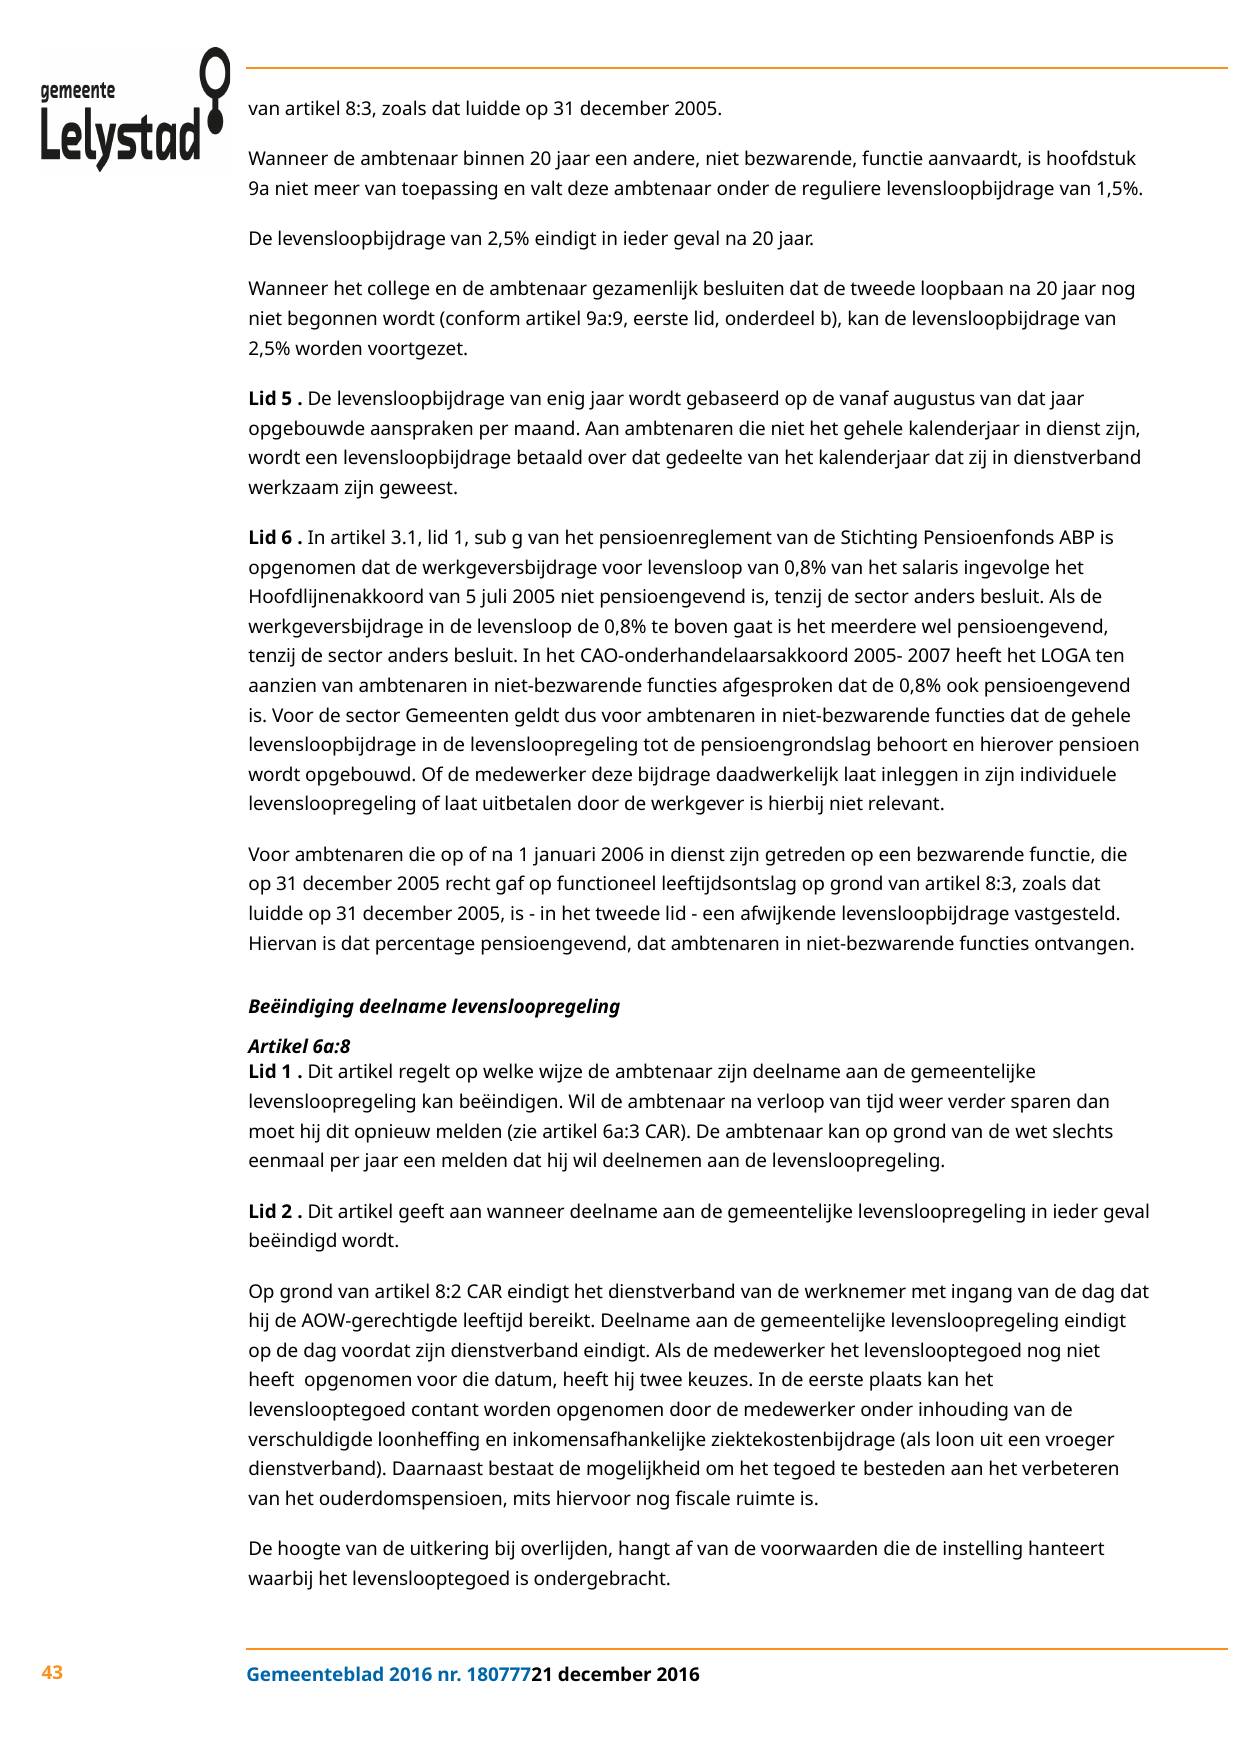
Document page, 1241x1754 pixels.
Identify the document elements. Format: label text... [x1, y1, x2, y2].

text Op grond van artikel 8:2 CAR eindigt het dienstverband van de werknemer met ingang van de dag dat hij de AOW-gerechtigde leeftijd bereikt. Deelname aan de gemeentelijke levensloopregeling eindigt op de dag voordat zijn dienstverband eindigt. Als de medewerker het levenslooptegoed nog niet heeft opgenomen voor die datum, heeft hij twee keuzes. In de eerste plaats kan het levenslooptegoed contant worden opgenomen door de medewerker onder inhouding van de verschuldigde loonheffing en inkomensafhankelijke ziektekostenbijdrage (als loon uit een vroeger dienstverband). Daarnaast bestaat de mogelijkheid om het tegoed te besteden aan het verbeteren van het ouderdomspensioen, mits hiervoor nog fiscale ruimte is. [248, 1278, 1152, 1511]
text De hoogte van de uitkering bij overlijden, hangt af van de voorwaarden die de instelling hanteert waarbij het levenslooptegoed is ondergebracht. [248, 1535, 1152, 1591]
text Artikel 6a:8 [248, 1033, 1152, 1059]
text Voor ambtenaren die op of na 1 januari 2006 in dienst zijn getreden op een bezwarende functie, die op 31 december 2005 recht gaf op functioneel leeftijdsontslag op grond van artikel 8:3, zoals dat luidde op 31 december 2005, is - in het tweede lid - een afwijkende levensloopbijdrage vastgesteld. Hiervan is dat percentage pensioengevend, dat ambtenaren in niet-bezwarende functies ontvangen. [248, 841, 1152, 956]
picture [41, 47, 231, 172]
text van artikel 8:3, zoals dat luidde op 31 december 2005. [248, 95, 1152, 121]
text De levensloopbijdrage van 2,5% eindigt in ieder geval na 20 jaar. [248, 225, 1152, 251]
text Lid 1 . Dit artikel regelt op welke wijze de ambtenaar zijn deelname aan de gemeentelijke levensloopregeling kan beëindigen. Wil de ambtenaar na verloop van tijd weer verder sparen dan moet hij dit opnieuw melden (zie artikel 6a:3 CAR). De ambtenaar kan op grond van de wet slechts eenmaal per jaar een melden dat hij wil deelnemen aan de levensloopregeling. [248, 1059, 1152, 1173]
text Lid 6 . In artikel 3.1, lid 1, sub g van het pensioenreglement van de Stichting Pensioenfonds ABP is opgenomen dat de werkgeversbijdrage voor levensloop van 0,8% van het salaris ingevolge het Hoofdlijnenakkoord van 5 juli 2005 niet pensioengevend is, tenzij de sector anders besluit. Als de werkgeversbijdrage in de levensloop de 0,8% te boven gaat is het meerdere wel pensioengevend, tenzij de sector anders besluit. In het CAO-onderhandelaarsakkoord 2005- 2007 heeft het LOGA ten aanzien van ambtenaren in niet-bezwarende functies afgesproken dat de 0,8% ook pensioengevend is. Voor de sector Gemeenten geldt dus voor ambtenaren in niet-bezwarende functies dat de gehele levensloopbijdrage in de levensloopregeling tot de pensioengrondslag behoort en hierover pensioen wordt opgebouwd. Of de medewerker deze bijdrage daadwerkelijk laat inleggen in zijn individuele levensloopregeling of laat uitbetalen door de werkgever is hierbij niet relevant. [248, 524, 1152, 816]
text Beëindiging deelname levensloopregeling [248, 994, 1152, 1019]
text Lid 5 . De levensloopbijdrage van enig jaar wordt gebaseerd op de vanaf augustus van dat jaar opgebouwde aanspraken per maand. Aan ambtenaren die niet het gehele kalenderjaar in dienst zijn, wordt een levensloopbijdrage betaald over dat gedeelte van het kalenderjaar dat zij in dienstverband werkzaam zijn geweest. [248, 385, 1152, 500]
text Lid 2 . Dit artikel geeft aan wanneer deelname aan de gemeentelijke levensloopregeling in ieder geval beëindigd wordt. [248, 1198, 1152, 1253]
text Wanneer het college en de ambtenaar gezamenlijk besluiten dat de tweede loopbaan na 20 jaar nog niet begonnen wordt (conform artikel 9a:9, eerste lid, onderdeel b), kan de levensloopbijdrage van 2,5% worden voortgezet. [248, 276, 1152, 361]
text Wanneer de ambtenaar binnen 20 jaar een andere, niet bezwarende, functie aanvaardt, is hoofdstuk 9a niet meer van toepassing en valt deze ambtenaar onder de reguliere levensloopbijdrage van 1,5%. [248, 145, 1152, 201]
